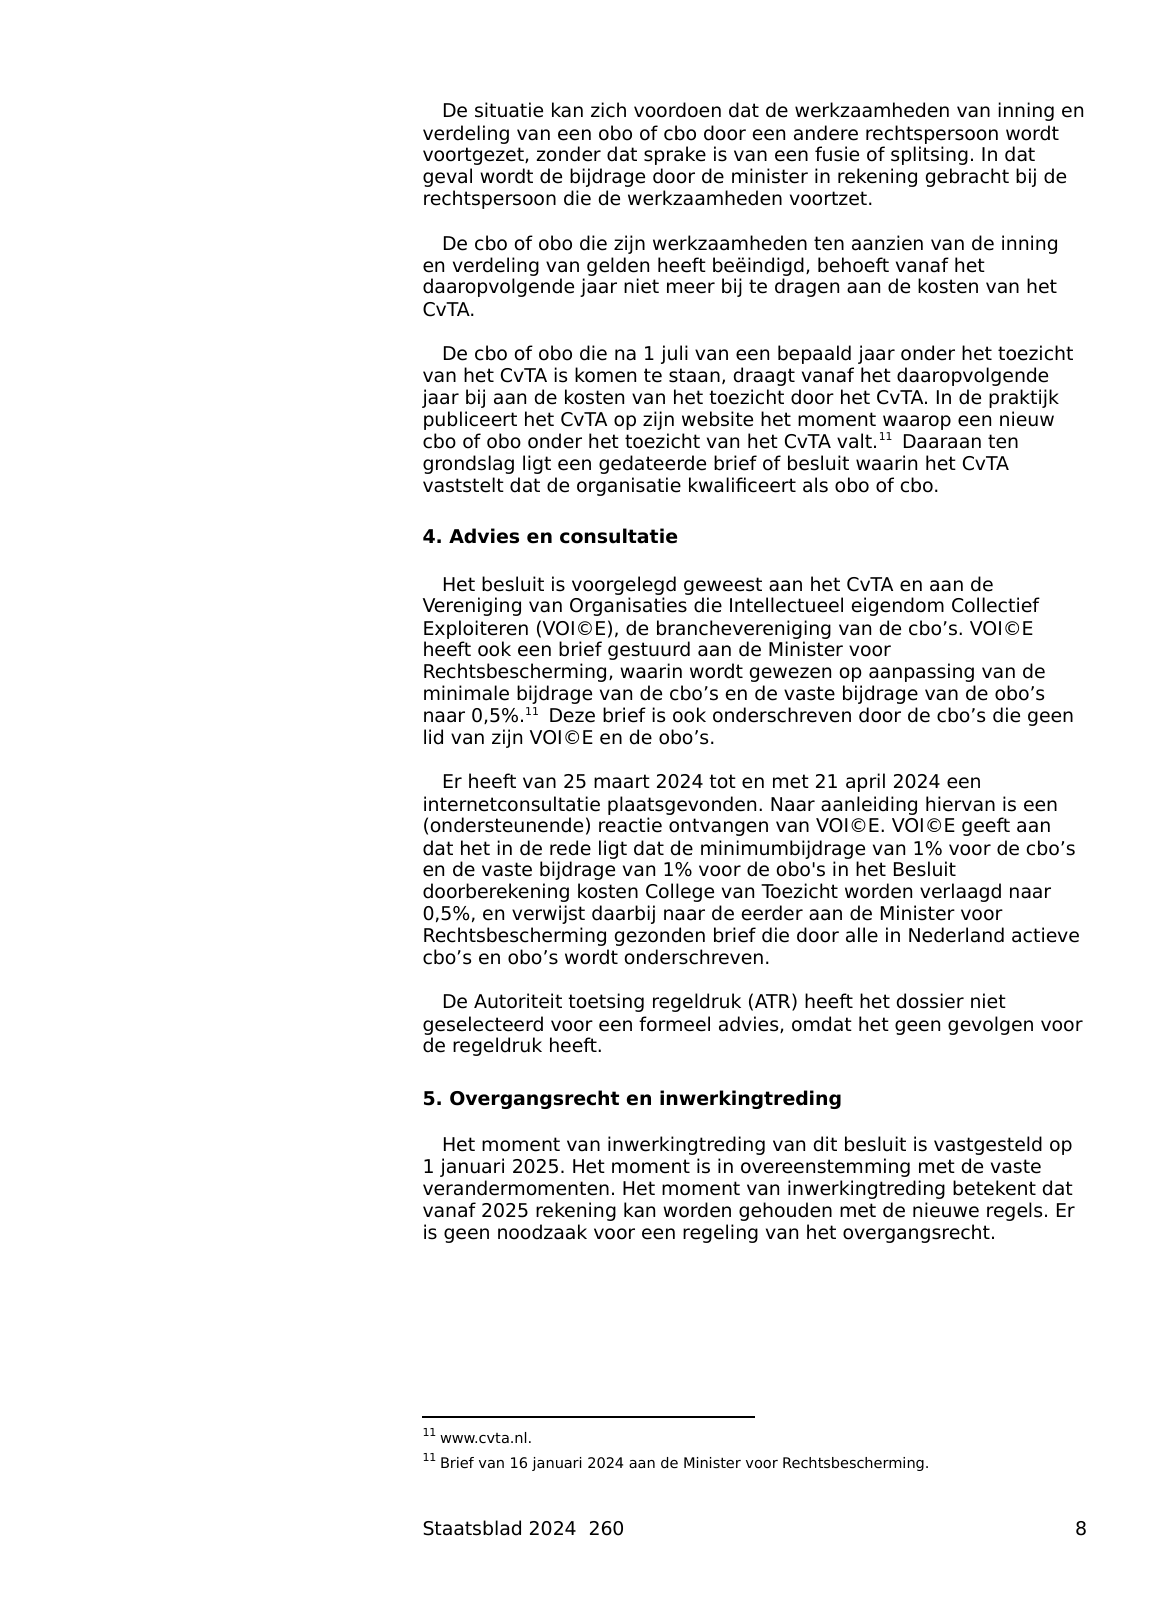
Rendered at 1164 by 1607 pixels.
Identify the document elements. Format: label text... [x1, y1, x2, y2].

text De cbo of obo die na 1 juli van een bepaald jaar onder het toezicht van het CvTA is komen te staan, draagt vanaf het daaropvolgende jaar bij aan de kosten van het toezicht door het CvTA. In de praktijk publiceert het CvTA op zijn website het moment waarop een nieuw cbo of obo onder het toezicht van het CvTA valt. Daaraan ten grondslag ligt een gedateerde brief of besluit waarin het CvTA vaststelt dat de organisatie kwalificeert als obo of cbo. [422, 343, 1087, 496]
text De situatie kan zich voordoen dat de werkzaamheden van inning en verdeling van een obo of cbo door een andere rechtspersoon wordt voortgezet, zonder dat sprake is van een fusie of splitsing. In dat geval wordt de bijdrage door de minister in rekening gebracht bij de rechtspersoon die de werkzaamheden voortzet. [422, 100, 1087, 210]
text Er heeft van 25 maart 2024 tot en met 21 april 2024 een internetconsultatie plaatsgevonden. Naar aanleiding hiervan is een (ondersteunende) reactie ontvangen van VOI©E. VOI©E geeft aan dat het in de rede ligt dat de minimumbijdrage van 1% voor de cbo’s en de vaste bijdrage van 1% voor de obo's in het Besluit doorberekening kosten College van Toezicht worden verlaagd naar 0,5%, en verwijst daarbij naar de eerder aan de Minister voor Rechtsbescherming gezonden brief die door alle in Nederland actieve cbo’s en obo’s wordt onderschreven. [422, 771, 1087, 969]
text www.cvta.nl. [422, 1426, 1087, 1448]
text De cbo of obo die zijn werkzaamheden ten aanzien van de inning en verdeling van gelden heeft beëindigd, behoeft vanaf het daaropvolgende jaar niet meer bij te dragen aan de kosten van het CvTA. [422, 232, 1087, 320]
text Het besluit is voorgelegd geweest aan het CvTA en aan de Vereniging van Organisaties die Intellectueel eigendom Collectief Exploiteren (VOI©E), de branchevereniging van de cbo’s. VOI©E heeft ook een brief gestuurd aan de Minister voor Rechtsbescherming, waarin wordt gewezen op aanpassing van de minimale bijdrage van de cbo’s en de vaste bijdrage van de obo’s naar 0,5%. Deze brief is ook onderschreven door de cbo’s die geen lid van zijn VOI©E en de obo’s. [422, 573, 1087, 749]
text Het moment van inwerkingtreding van dit besluit is vastgesteld op 1 januari 2025. Het moment is in overeenstemming met de vaste verandermomenten. Het moment van inwerkingtreding betekent dat vanaf 2025 rekening kan worden gehouden met de nieuwe regels. Er is geen noodzaak voor een regeling van het overgangsrecht. [422, 1134, 1087, 1244]
subtitle 4. Advies en consultatie [422, 526, 1087, 548]
text De Autoriteit toetsing regeldruk (ATR) heeft het dossier niet geselecteerd voor een formeel advies, omdat het geen gevolgen voor de regeldruk heeft. [422, 991, 1087, 1057]
text Brief van 16 januari 2024 aan de Minister voor Rechtsbescherming. [422, 1451, 1087, 1473]
subtitle 5. Overgangsrecht en inwerkingtreding [422, 1087, 1087, 1109]
